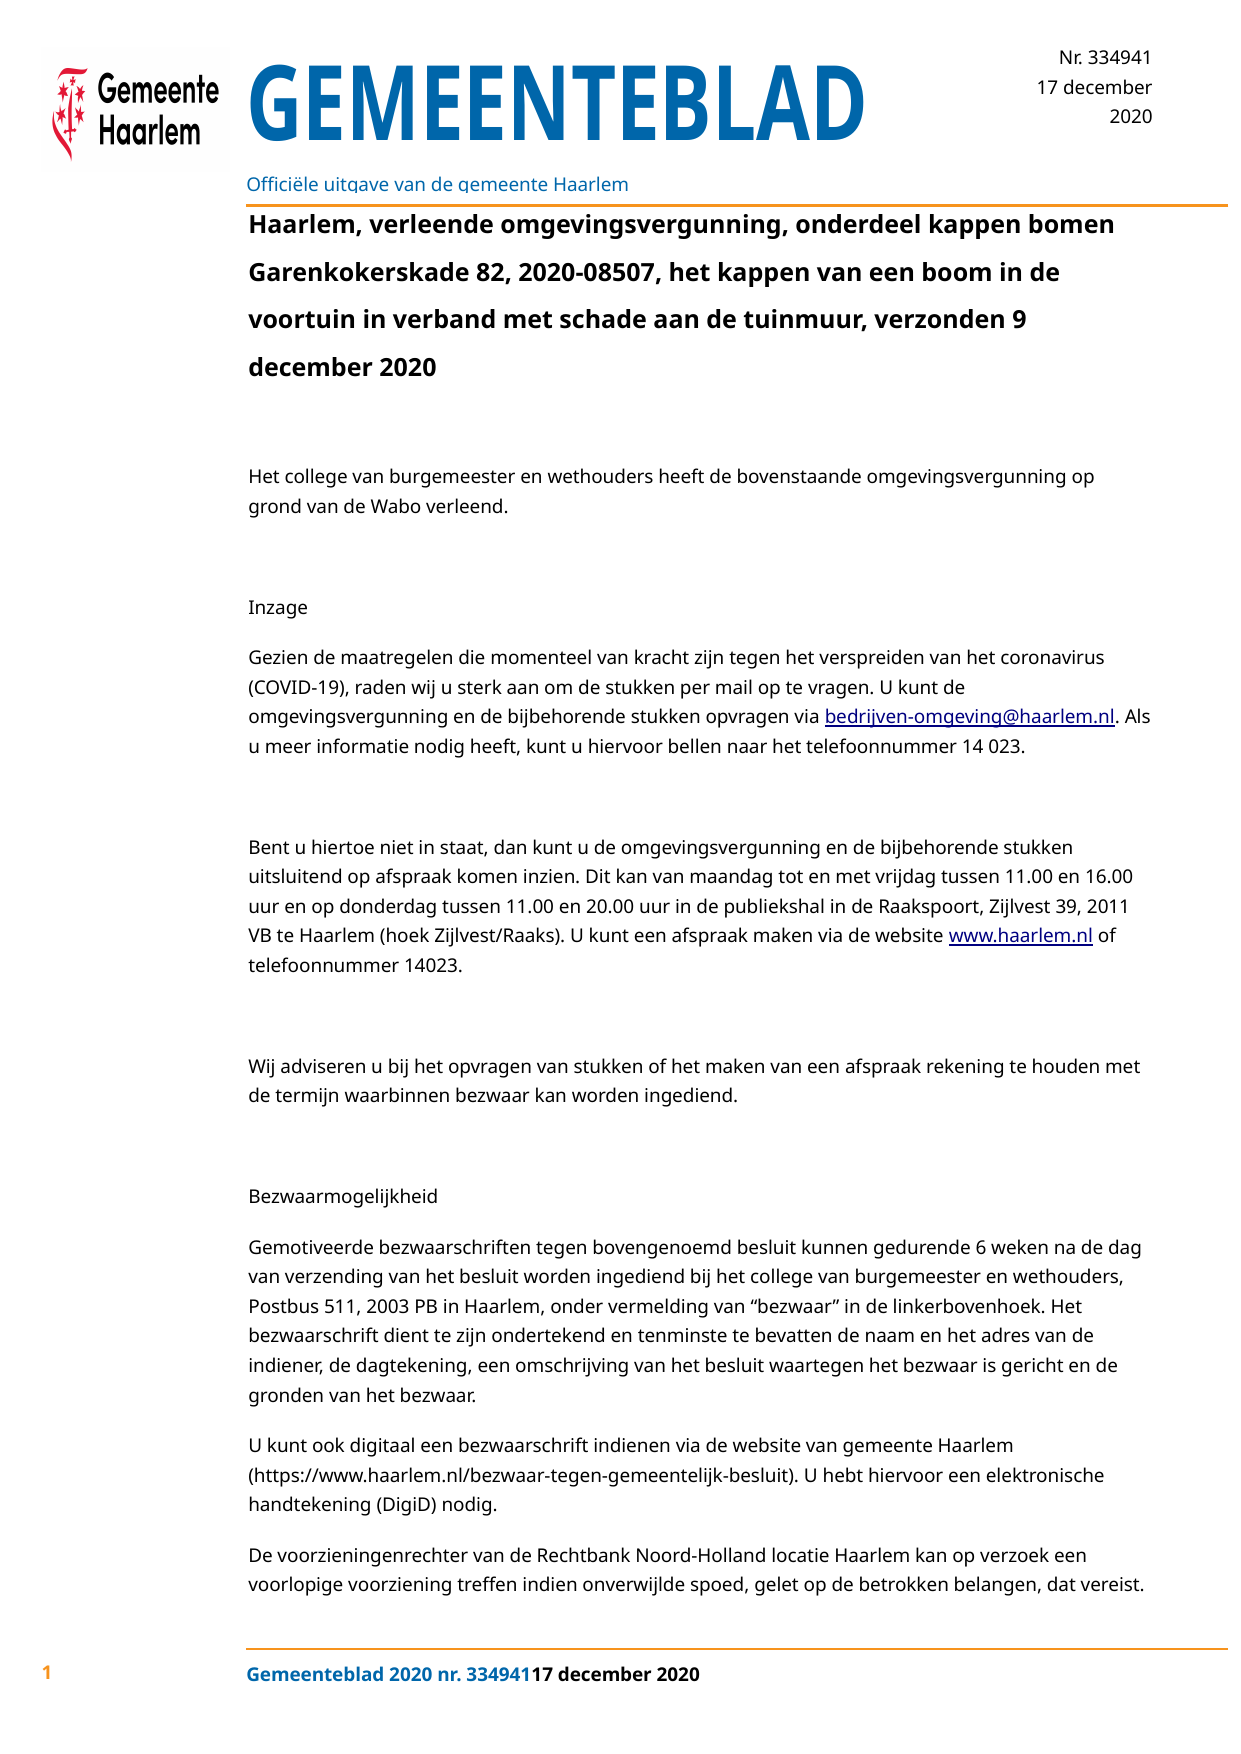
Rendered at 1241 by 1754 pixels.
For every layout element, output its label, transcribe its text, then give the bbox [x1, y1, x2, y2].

text Het college van burgemeester en wethouders heeft de bovenstaande omgevingsvergunning op grond van de Wabo verleend. [248, 463, 1152, 519]
picture [41, 47, 231, 172]
text Inzage [248, 594, 1152, 620]
text Wij adviseren u bij het opvragen van stukken of het maken van een afspraak rekening te houden met de termijn waarbinnen bezwaar kan worden ingediend. [248, 1053, 1152, 1108]
text De voorzieningenrechter van de Rechtbank Noord-Holland locatie Haarlem kan op verzoek een voorlopige voorziening treffen indien onverwijlde spoed, gelet op de betrokken belangen, dat vereist. [248, 1542, 1152, 1597]
text Gezien de maatregelen die momenteel van kracht zijn tegen het verspreiden van het coronavirus (COVID-19), raden wij u sterk aan om de stukken per mail op te vragen. U kunt de omgevingsvergunning en de bijbehorende stukken opvragen via bedrijven-omgeving@haarlem.nl. Als u meer informatie nodig heeft, kunt u hiervoor bellen naar het telefoonnummer 14 023. [248, 644, 1152, 759]
text Gemotiveerde bezwaarschriften tegen bovengenoemd besluit kunnen gedurende 6 weken na de dag van verzending van het besluit worden ingediend bij het college van burgemeester en wethouders, Postbus 511, 2003 PB in Haarlem, onder vermelding van “bezwaar” in de linkerbovenhoek. Het bezwaarschrift dient te zijn ondertekend en tenminste te bevatten de naam en het adres van de indiener, de dagtekening, een omschrijving van het besluit waartegen het bezwaar is gericht en de gronden van het bezwaar. [248, 1234, 1152, 1408]
text U kunt ook digitaal een bezwaarschrift indienen via de website van gemeente Haarlem (https://www.haarlem.nl/bezwaar-tegen-gemeentelijk-besluit). U hebt hiervoor een elektronische handtekening (DigiD) nodig. [248, 1432, 1152, 1517]
text Bezwaarmogelijkheid [248, 1183, 1152, 1209]
text Bent u hiertoe niet in staat, dan kunt u de omgevingsvergunning en de bijbehorende stukken uitsluitend op afspraak komen inzien. Dit kan van maandag tot en met vrijdag tussen 11.00 en 16.00 uur en op donderdag tussen 11.00 en 20.00 uur in de publiekshal in de Raakspoort, Zijlvest 39, 2011 VB te Haarlem (hoek Zijlvest/Raaks). U kunt een afspraak maken via de website www.haarlem.nl of telefoonnummer 14023. [248, 834, 1152, 978]
text Haarlem, verleende omgevingsvergunning, onderdeel kappen bomen Garenkokerskade 82, 2020-08507, het kappen van een boom in de voortuin in verband met schade aan de tuinmuur, verzonden 9 december 2020 [248, 207, 1152, 384]
